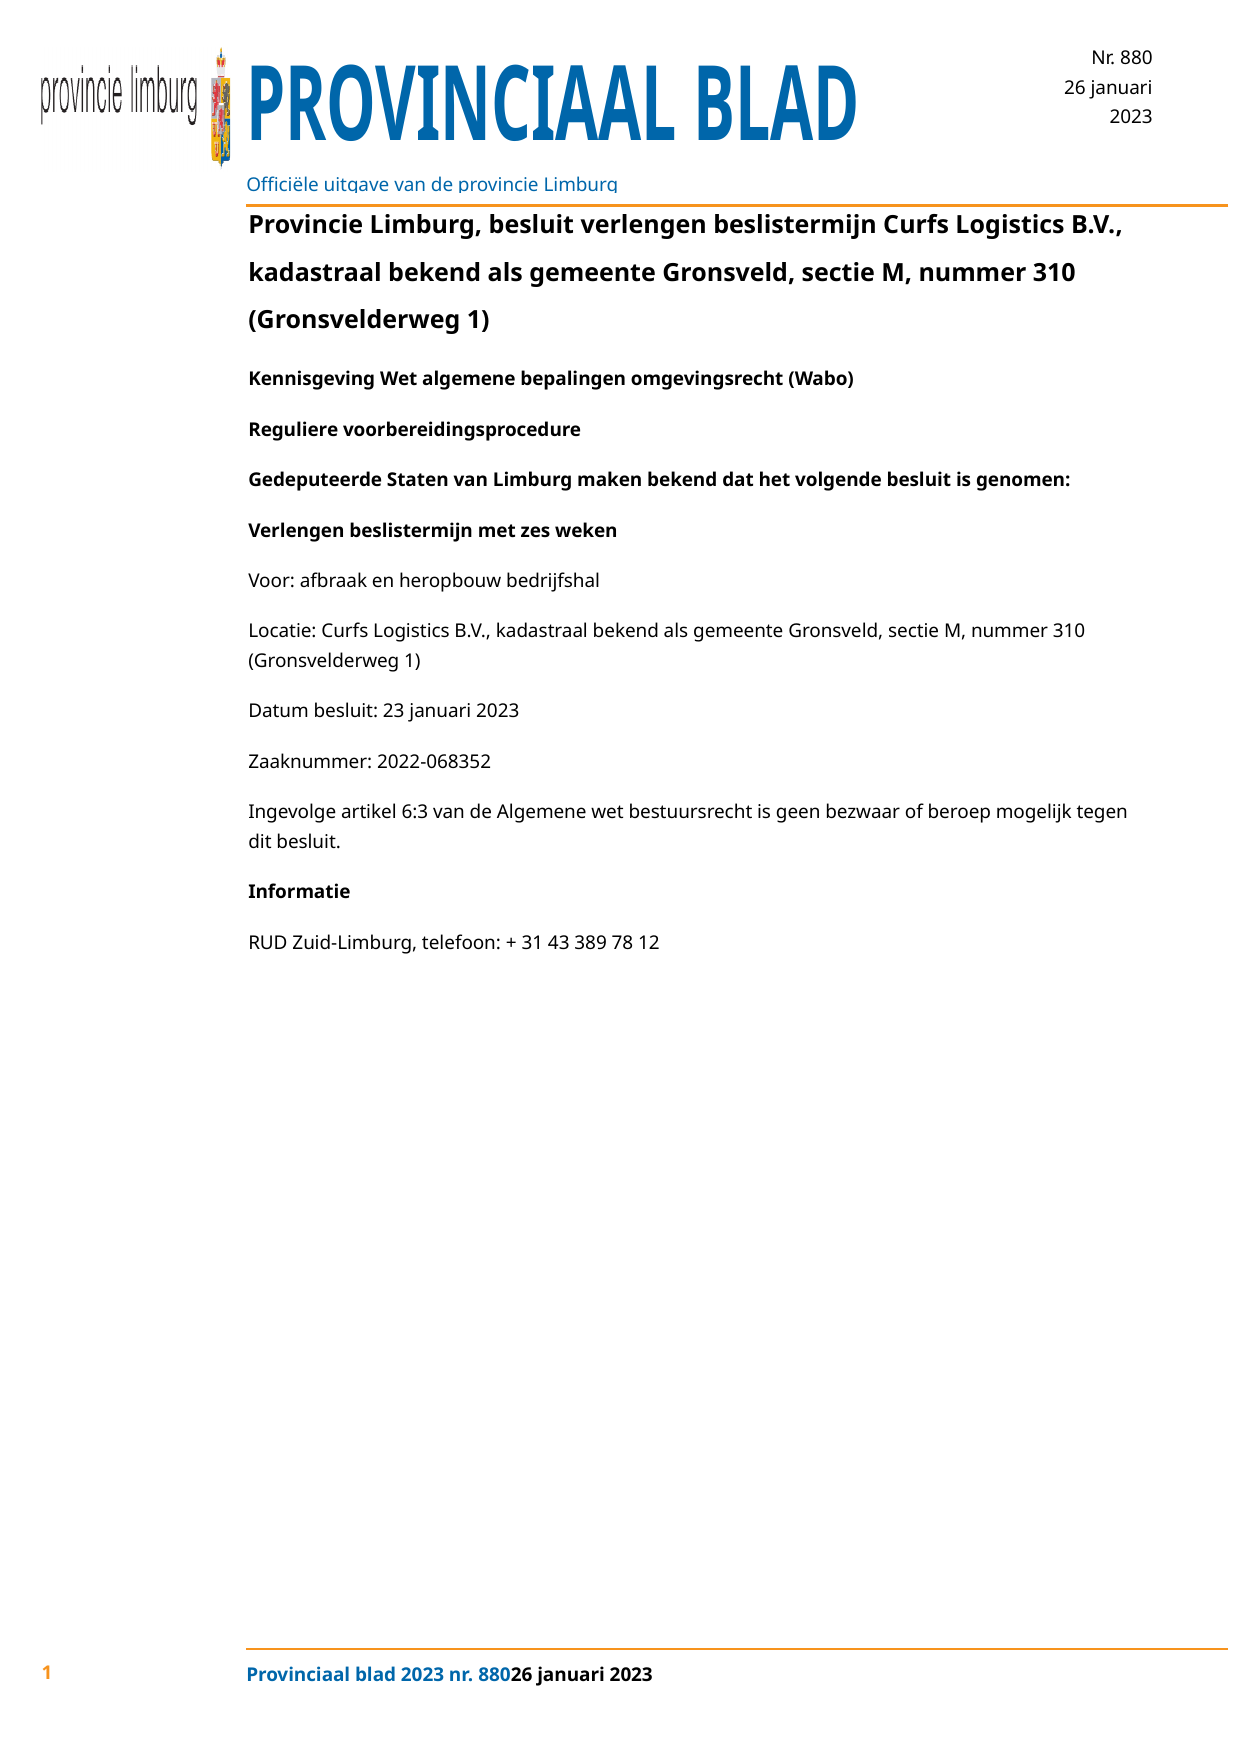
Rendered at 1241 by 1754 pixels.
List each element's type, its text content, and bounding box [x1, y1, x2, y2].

text Voor: afbraak en heropbouw bedrijfshal [248, 567, 1152, 593]
text Informatie [248, 878, 1152, 904]
text Provincie Limburg, besluit verlengen beslistermijn Curfs Logistics B.V., kadastraal bekend als gemeente Gronsveld, sectie M, nummer 310 (Gronsvelderweg 1) [248, 207, 1152, 336]
text Locatie: Curfs Logistics B.V., kadastraal bekend als gemeente Gronsveld, sectie M, nummer 310 (Gronsvelderweg 1) [248, 618, 1152, 673]
text Zaaknummer: 2022-068352 [248, 748, 1152, 774]
text Gedeputeerde Staten van Limburg maken bekend dat het volgende besluit is genomen: [248, 466, 1152, 492]
text Verlengen beslistermijn met zes weken [248, 517, 1152, 542]
text Ingevolge artikel 6:3 van de Algemene wet bestuursrecht is geen bezwaar of beroep mogelijk tegen dit besluit. [248, 798, 1152, 854]
picture [41, 47, 231, 172]
text Datum besluit: 23 januari 2023 [248, 698, 1152, 723]
text RUD Zuid-Limburg, telefoon: + 31 43 389 78 12 [248, 929, 1152, 954]
text Kennisgeving Wet algemene bepalingen omgevingsrecht (Wabo) [248, 366, 1152, 391]
text Reguliere voorbereidingsprocedure [248, 416, 1152, 442]
